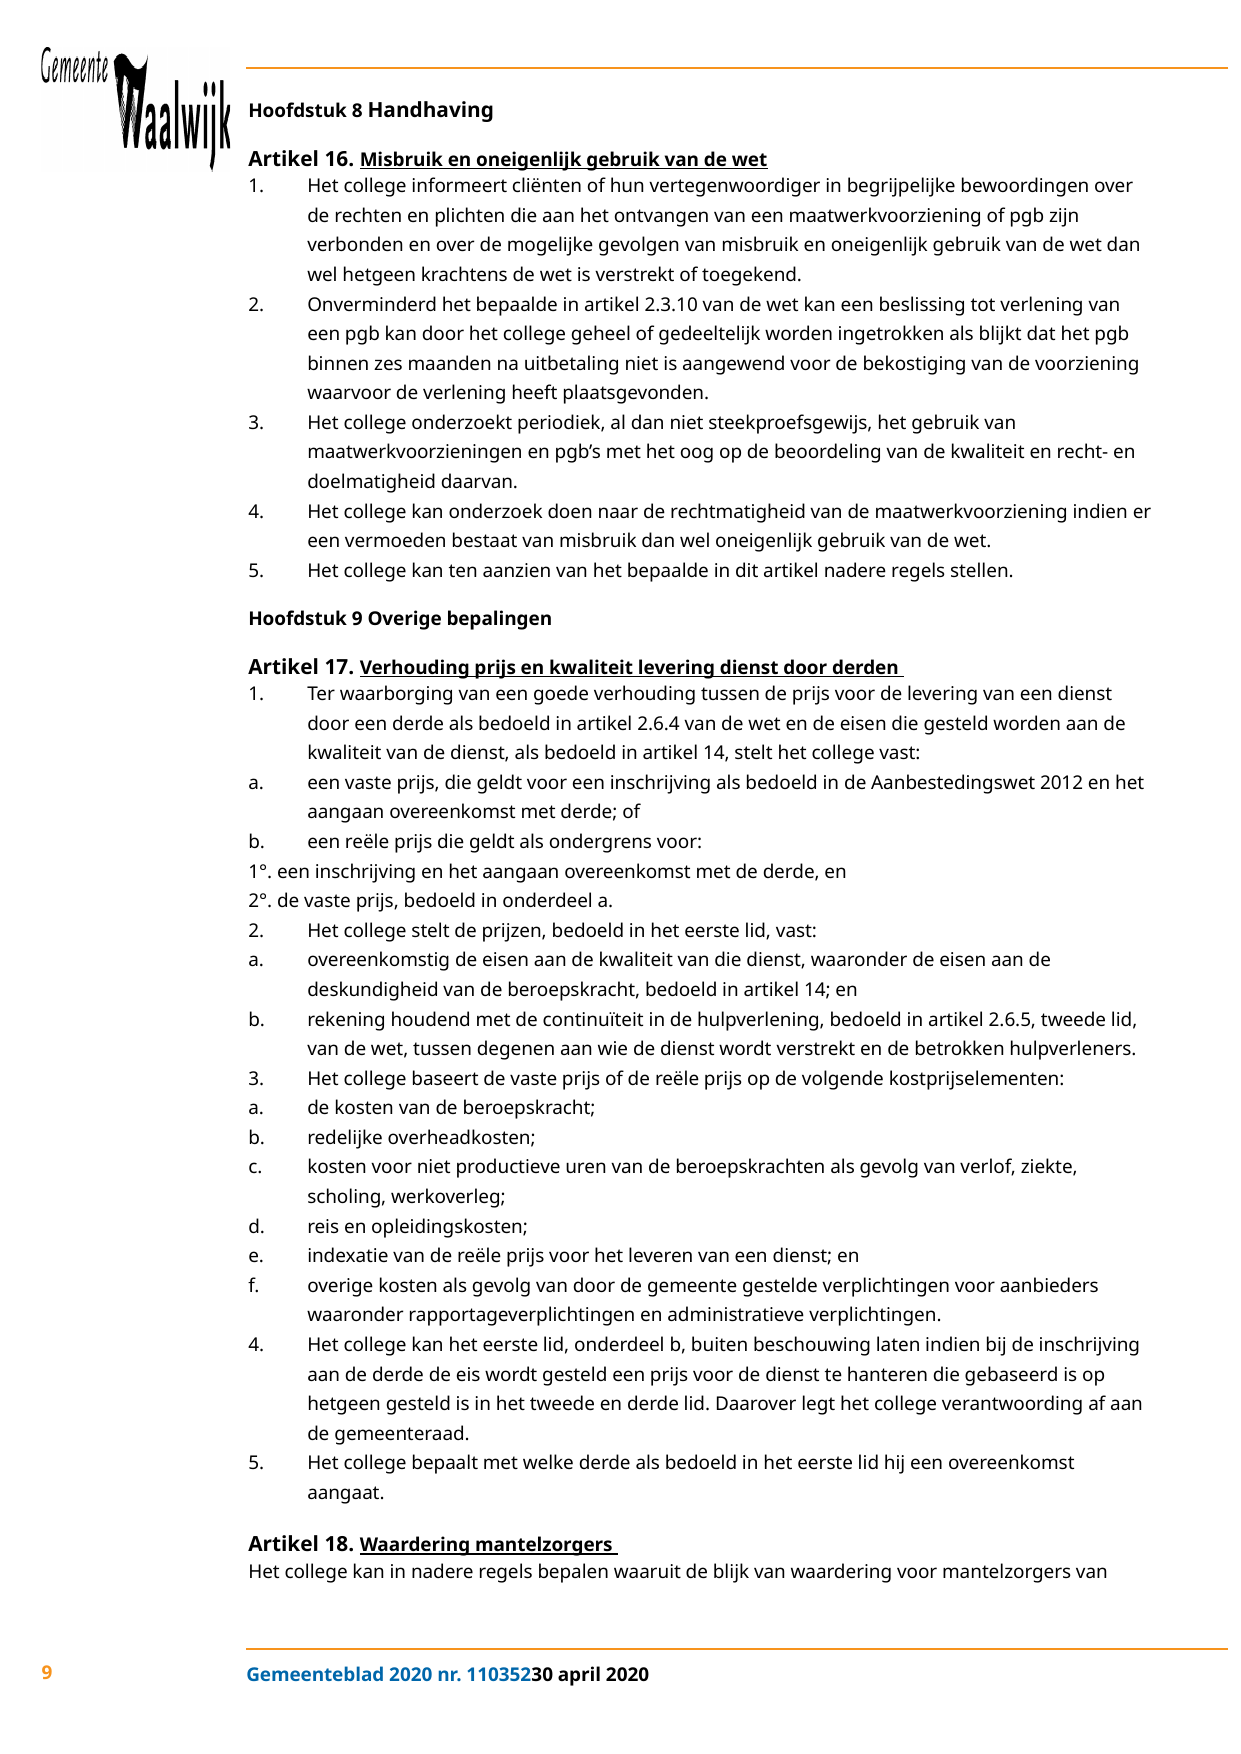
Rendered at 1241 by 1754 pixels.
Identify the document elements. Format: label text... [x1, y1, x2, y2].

list reis en opleidingskosten; [248, 1213, 1152, 1239]
text Artikel 16. Misbruik en oneigenlijk gebruik van de wet [248, 144, 1152, 172]
list Onverminderd het bepaalde in artikel 2.3.10 van de wet kan een beslissing tot verlening van een pgb kan door het college geheel of gedeeltelijk worden ingetrokken als blijkt dat het pgb binnen zes maanden na uitbetaling niet is aangewend voor de bekostiging van de voorziening waarvoor de verlening heeft plaatsgevonden. [248, 291, 1152, 405]
list Ter waarborging van een goede verhouding tussen de prijs voor de levering van een dienst door een derde als bedoeld in artikel 2.6.4 van de wet en de eisen die gesteld worden aan de kwaliteit van de dienst, als bedoeld in artikel 14, stelt het college vast: [248, 680, 1152, 765]
text Artikel 17. Verhouding prijs en kwaliteit levering dienst door derden [248, 652, 1152, 680]
list Het college onderzoekt periodiek, al dan niet steekproefsgewijs, het gebruik van maatwerkvoorzieningen en pgb’s met het oog op de beoordeling van de kwaliteit en recht- en doelmatigheid daarvan. [248, 409, 1152, 494]
list Het college informeert cliënten of hun vertegenwoordiger in begrijpelijke bewoordingen over de rechten en plichten die aan het ontvangen van een maatwerkvoorziening of pgb zijn verbonden en over de mogelijke gevolgen van misbruik en oneigenlijk gebruik van de wet dan wel hetgeen krachtens de wet is verstrekt of toegekend. [248, 172, 1152, 287]
list Het college kan onderzoek doen naar de rechtmatigheid van de maatwerkvoorziening indien er een vermoeden bestaat van misbruik dan wel oneigenlijk gebruik van de wet. [248, 498, 1152, 553]
list Het college bepaalt met welke derde als bedoeld in het eerste lid hij een overeenkomst aangaat. [248, 1449, 1152, 1505]
picture [41, 47, 231, 172]
list indexatie van de reële prijs voor het leveren van een dienst; en [248, 1242, 1152, 1268]
list een vaste prijs, die geldt voor een inschrijving als bedoeld in de Aanbestedingswet 2012 en het aangaan overeenkomst met derde; of [248, 769, 1152, 824]
list redelijke overheadkosten; [248, 1124, 1152, 1150]
list Het college baseert de vaste prijs of de reële prijs op de volgende kostprijselementen: [248, 1065, 1152, 1091]
list overige kosten als gevolg van door de gemeente gestelde verplichtingen voor aanbieders waaronder rapportageverplichtingen en administratieve verplichtingen. [248, 1272, 1152, 1327]
text Hoofdstuk 9 Overige bepalingen [248, 603, 1152, 631]
list kosten voor niet productieve uren van de beroepskrachten als gevolg van verlof, ziekte, scholing, werkoverleg; [248, 1154, 1152, 1209]
list de kosten van de beroepskracht; [248, 1094, 1152, 1120]
list rekening houdend met de continuïteit in de hulpverlening, bedoeld in artikel 2.6.5, tweede lid, van de wet, tussen degenen aan wie de dienst wordt verstrekt en de betrokken hulpverleners. [248, 1006, 1152, 1061]
text 2°. de vaste prijs, bedoeld in onderdeel a. [248, 887, 1152, 913]
text 1°. een inschrijving en het aangaan overeenkomst met de derde, en [248, 858, 1152, 884]
list een reële prijs die geldt als ondergrens voor: [248, 828, 1152, 854]
list overeenkomstig de eisen aan de kwaliteit van die dienst, waaronder de eisen aan de deskundigheid van de beroepskracht, bedoeld in artikel 14; en [248, 947, 1152, 1002]
list Het college stelt de prijzen, bedoeld in het eerste lid, vast: [248, 917, 1152, 943]
list Het college kan het eerste lid, onderdeel b, buiten beschouwing laten indien bij de inschrijving aan de derde de eis wordt gesteld een prijs voor de dienst te hanteren die gebaseerd is op hetgeen gesteld is in het tweede en derde lid. Daarover legt het college verantwoording af aan de gemeenteraad. [248, 1331, 1152, 1446]
text Het college kan in nadere regels bepalen waaruit de blijk van waardering voor mantelzorgers van [248, 1558, 1152, 1584]
text Hoofdstuk 8 Handhaving [248, 95, 1152, 123]
list Het college kan ten aanzien van het bepaalde in dit artikel nadere regels stellen. [248, 557, 1152, 583]
text Artikel 18. Waardering mantelzorgers [248, 1529, 1152, 1558]
